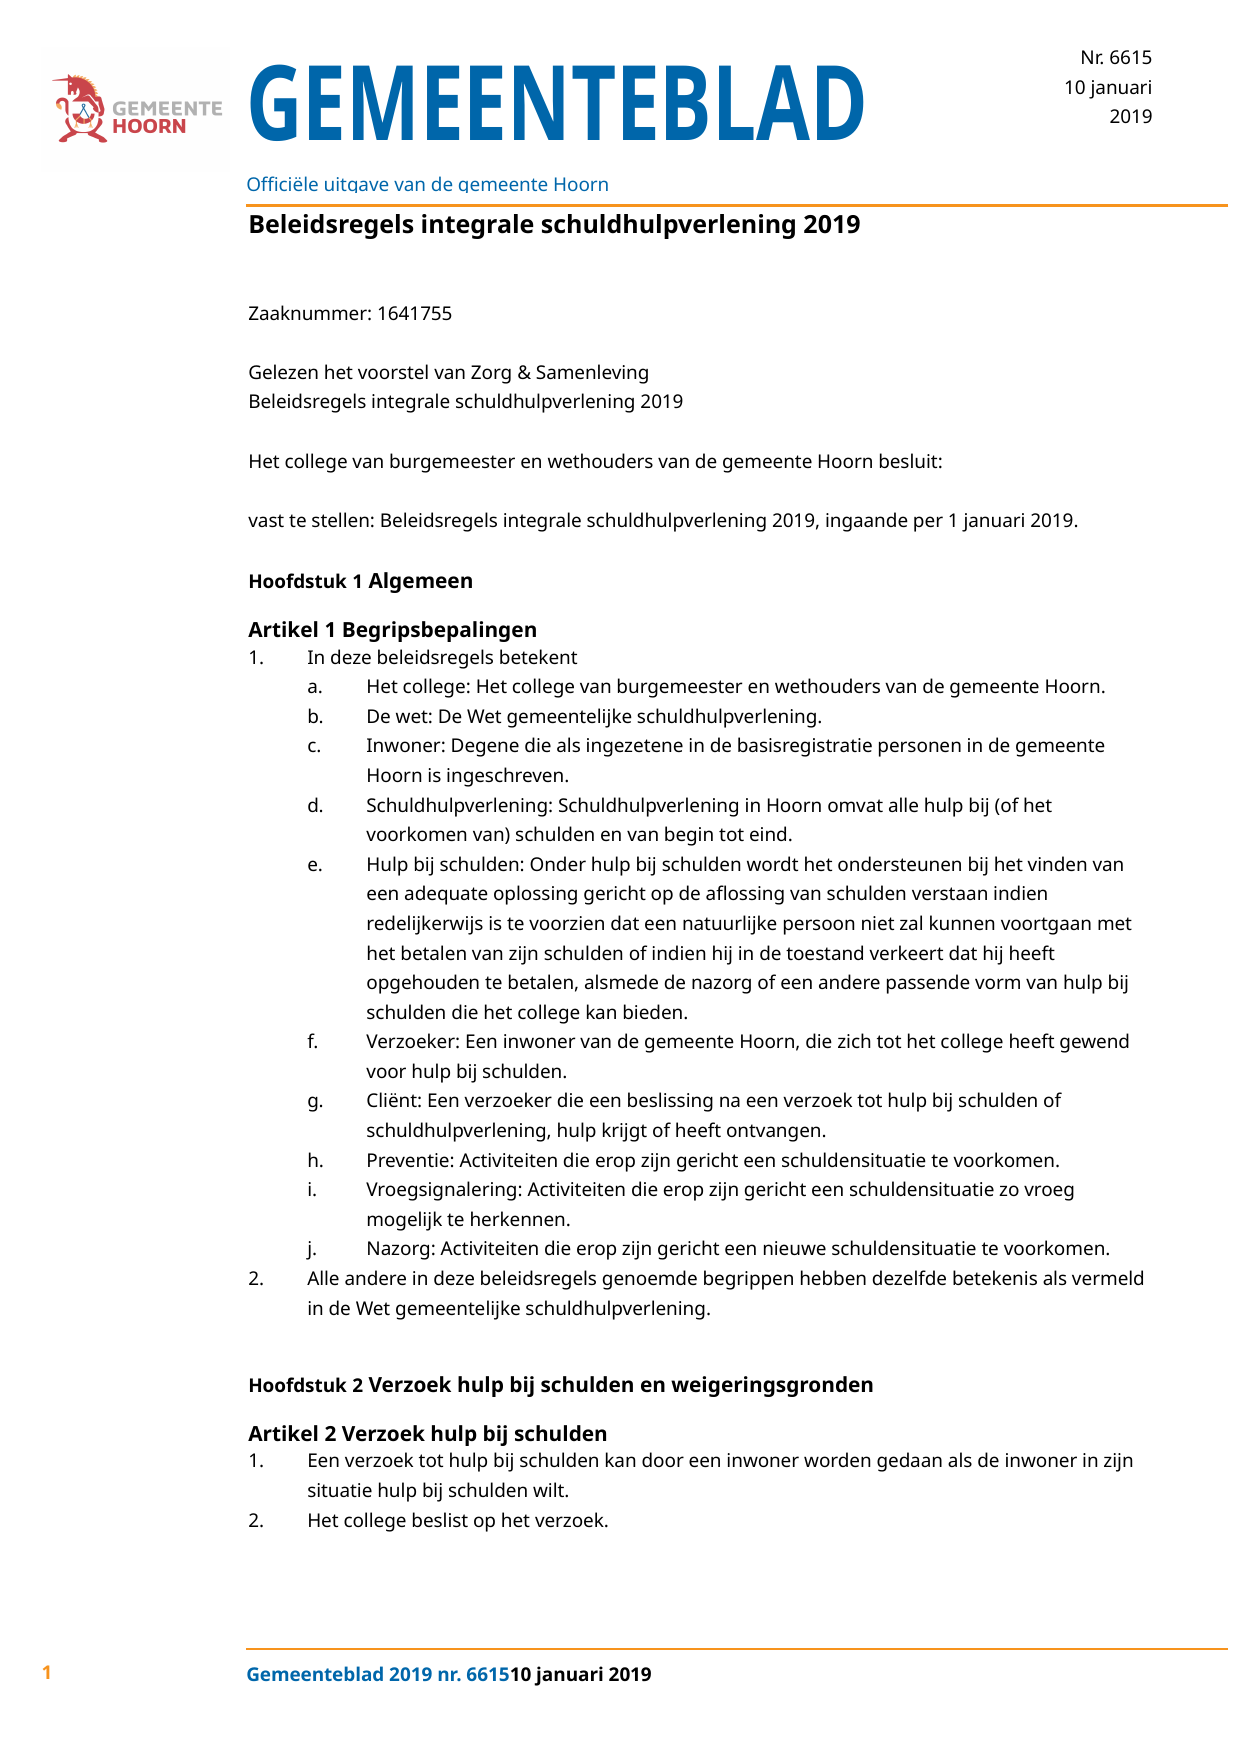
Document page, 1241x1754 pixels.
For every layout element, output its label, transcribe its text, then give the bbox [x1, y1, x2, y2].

list Hulp bij schulden: Onder hulp bij schulden wordt het ondersteunen bij het vinden van een adequate oplossing gericht op de aflossing van schulden verstaan indien redelijkerwijs is te voorzien dat een natuurlijke persoon niet zal kunnen voortgaan met het betalen van zijn schulden of indien hij in de toestand verkeert dat hij heeft opgehouden te betalen, alsmede de nazorg of een andere passende vorm van hulp bij schulden die het college kan bieden. [307, 851, 1152, 1024]
text Artikel 1 Begripsbepalingen [248, 615, 1152, 644]
text Beleidsregels integrale schuldhulpverlening 2019 [248, 389, 1152, 414]
list Cliënt: Een verzoeker die een beslissing na een verzoek tot hulp bij schulden of schuldhulpverlening, hulp krijgt of heeft ontvangen. [307, 1088, 1152, 1143]
text vast te stellen: Beleidsregels integrale schuldhulpverlening 2019, ingaande per 1 januari 2019. [248, 507, 1152, 533]
list Alle andere in deze beleidsregels genoemde begrippen hebben dezelfde betekenis als vermeld in de Wet gemeentelijke schuldhulpverlening. [248, 1265, 1152, 1320]
list Nazorg: Activiteiten die erop zijn gericht een nieuwe schuldensituatie te voorkomen. [307, 1236, 1152, 1261]
list Schuldhulpverlening: Schuldhulpverlening in Hoorn omvat alle hulp bij (of het voorkomen van) schulden en van begin tot eind. [307, 792, 1152, 847]
list Inwoner: Degene die als ingezetene in de basisregistratie personen in de gemeente Hoorn is ingeschreven. [307, 733, 1152, 788]
text Beleidsregels integrale schuldhulpverlening 2019 [248, 207, 1152, 241]
text Zaaknummer: 1641755 [248, 300, 1152, 326]
picture [41, 47, 231, 172]
list Het college beslist op het verzoek. [248, 1507, 1152, 1532]
text Het college van burgemeester en wethouders van de gemeente Hoorn besluit: [248, 448, 1152, 473]
list Preventie: Activiteiten die erop zijn gericht een schuldensituatie te voorkomen. [307, 1147, 1152, 1172]
list Het college: Het college van burgemeester en wethouders van de gemeente Hoorn. [307, 673, 1152, 699]
list De wet: De Wet gemeentelijke schuldhulpverlening. [307, 703, 1152, 729]
list Verzoeker: Een inwoner van de gemeente Hoorn, die zich tot het college heeft gewend voor hulp bij schulden. [307, 1028, 1152, 1084]
list Vroegsignalering: Activiteiten die erop zijn gericht een schuldensituatie zo vroeg mogelijk te herkennen. [307, 1176, 1152, 1232]
text Artikel 2 Verzoek hulp bij schulden [248, 1419, 1152, 1448]
list Een verzoek tot hulp bij schulden kan door een inwoner worden gedaan als de inwoner in zijn situatie hulp bij schulden wilt. [248, 1448, 1152, 1503]
list In deze beleidsregels betekent [248, 644, 1152, 669]
text Gelezen het voorstel van Zorg & Samenleving [248, 359, 1152, 385]
text Hoofdstuk 2 Verzoek hulp bij schulden en weigeringsgronden [248, 1370, 1152, 1398]
text Hoofdstuk 1 Algemeen [248, 566, 1152, 594]
